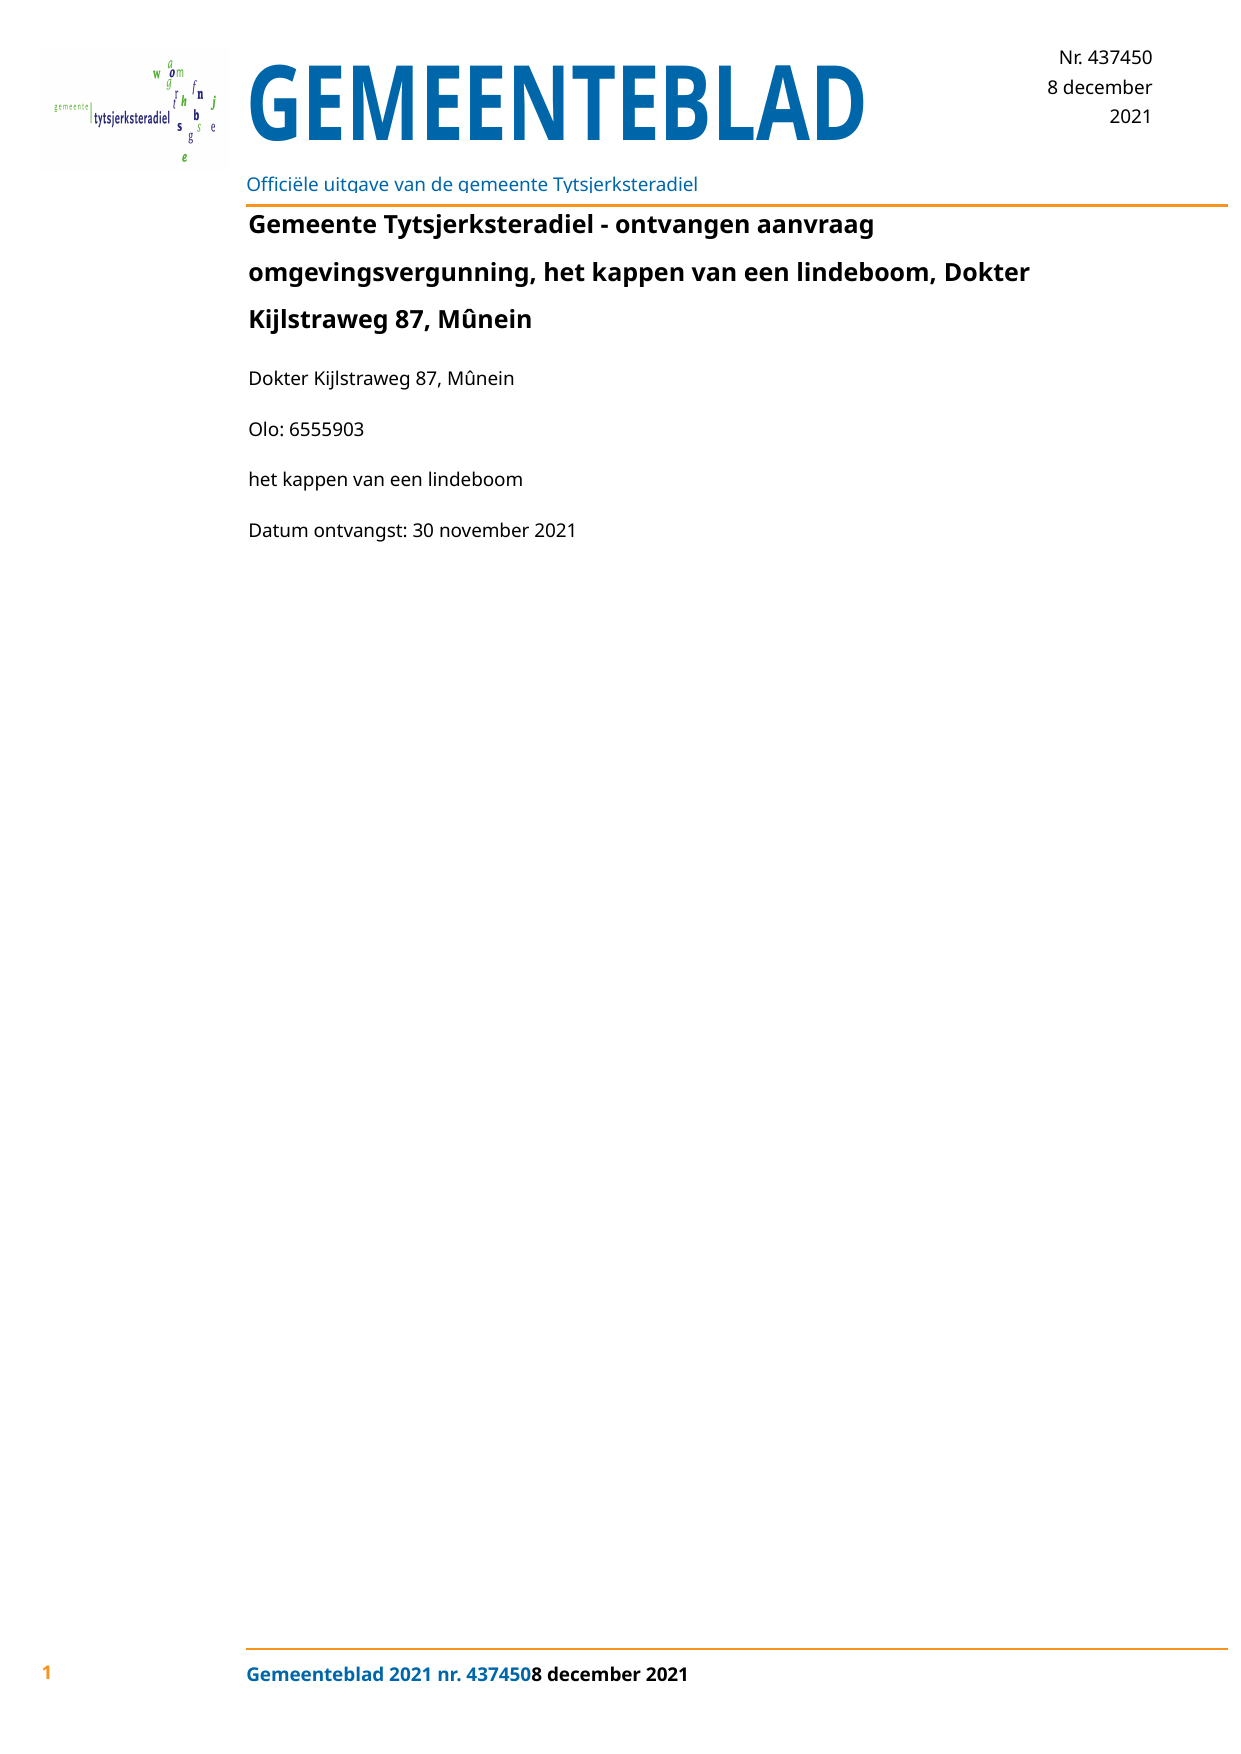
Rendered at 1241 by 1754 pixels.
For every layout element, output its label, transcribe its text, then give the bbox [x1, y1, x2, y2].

text Olo: 6555903 [248, 416, 1152, 442]
text Dokter Kijlstraweg 87, Mûnein [248, 366, 1152, 391]
picture [41, 47, 231, 172]
text het kappen van een lindeboom [248, 466, 1152, 492]
text Gemeente Tytsjerksteradiel - ontvangen aanvraag omgevingsvergunning, het kappen van een lindeboom, Dokter Kijlstraweg 87, Mûnein [248, 207, 1152, 336]
text Datum ontvangst: 30 november 2021 [248, 517, 1152, 542]
